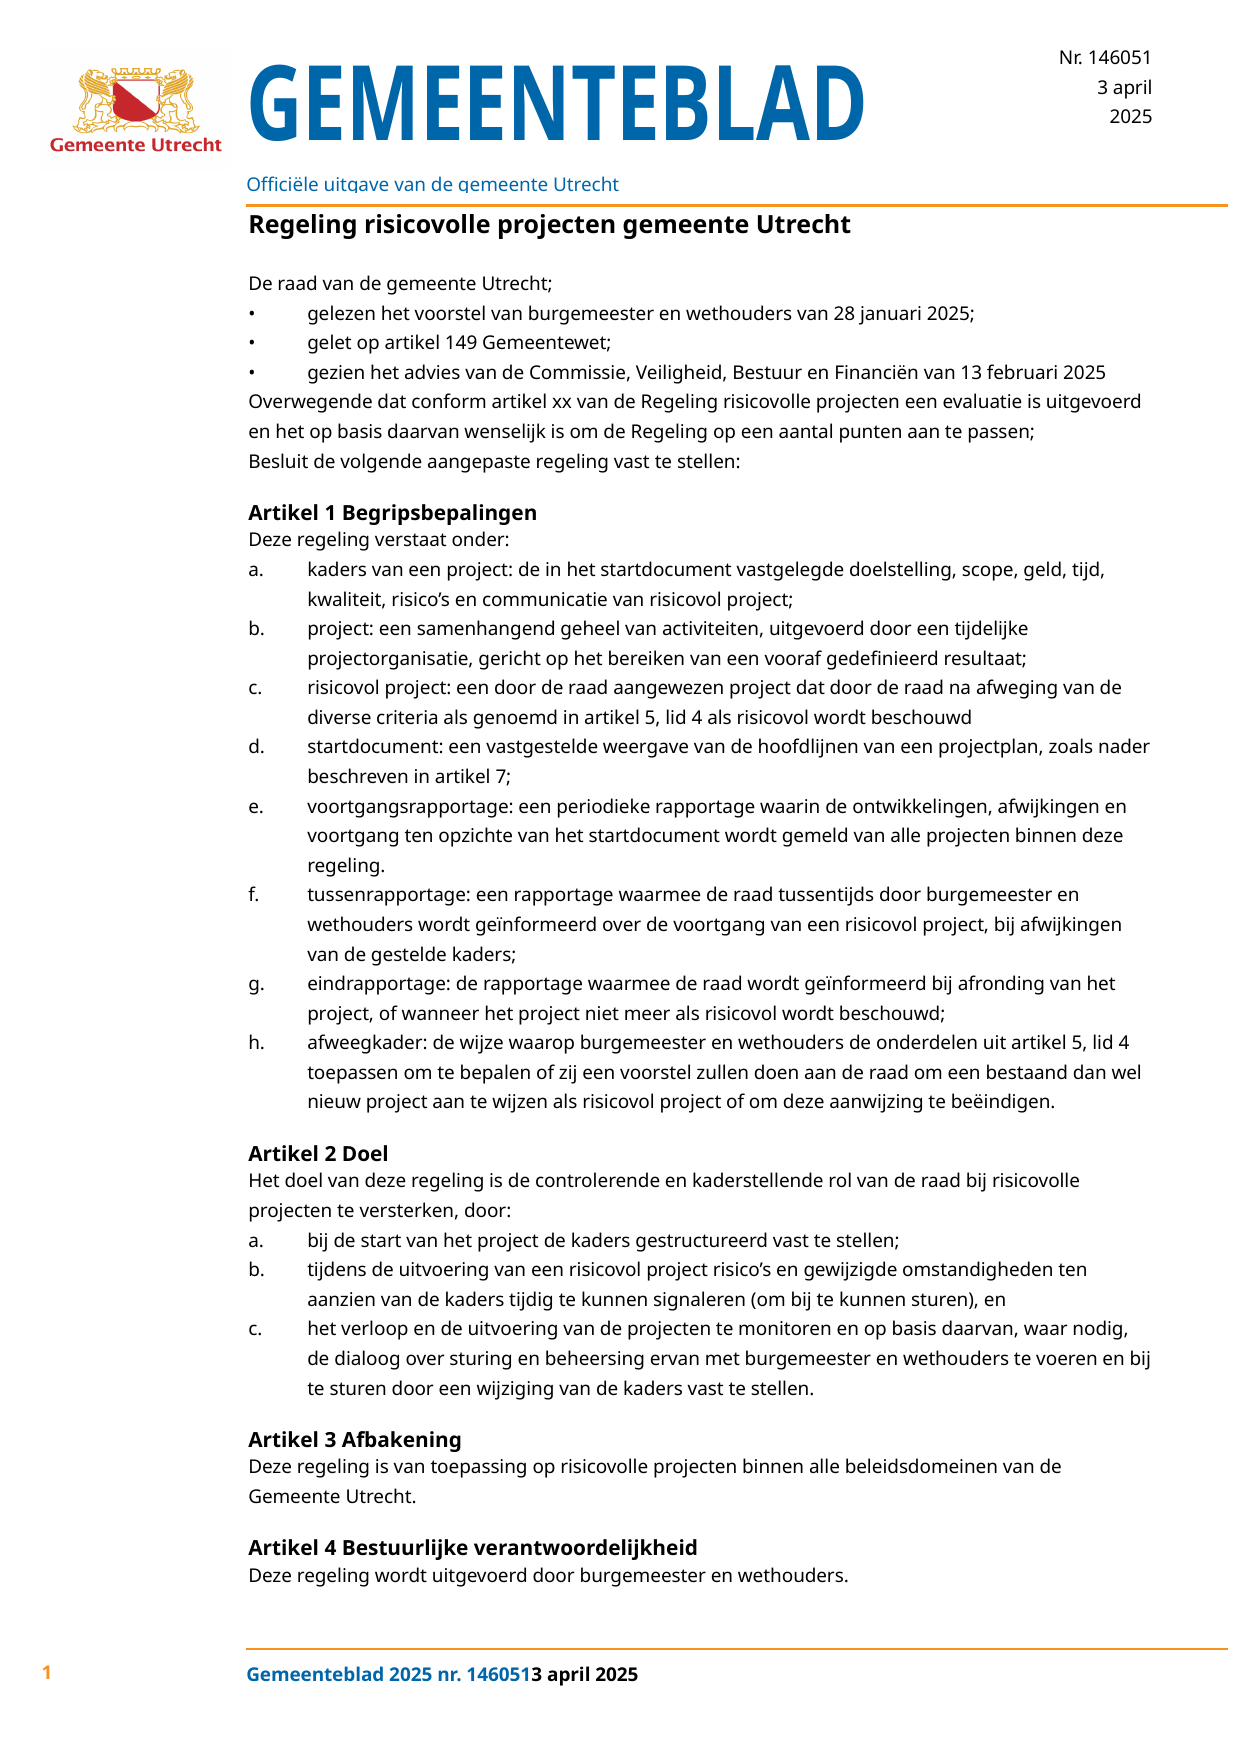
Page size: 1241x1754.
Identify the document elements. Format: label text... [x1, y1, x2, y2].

list tussenrapportage: een rapportage waarmee de raad tussentijds door burgemeester en wethouders wordt geïnformeerd over de voortgang van een risicovol project, bij afwijkingen van de gestelde kaders; [248, 882, 1152, 967]
list het verloop en de uitvoering van de projecten te monitoren en op basis daarvan, waar nodig, de dialoog over sturing en beheersing ervan met burgemeester en wethouders te voeren en bij te sturen door een wijziging van de kaders vast te stellen. [248, 1316, 1152, 1400]
text Artikel 1 Begripsbepalingen [248, 498, 1152, 527]
text Deze regeling wordt uitgevoerd door burgemeester en wethouders. [248, 1562, 1152, 1588]
text Artikel 3 Afbakening [248, 1425, 1152, 1453]
text Deze regeling is van toepassing op risicovolle projecten binnen alle beleidsdomeinen van de Gemeente Utrecht. [248, 1453, 1152, 1509]
text Artikel 4 Bestuurlijke verantwoordelijkheid [248, 1533, 1152, 1562]
list eindrapportage: de rapportage waarmee de raad wordt geïnformeerd bij afronding van het project, of wanneer het project niet meer als risicovol wordt beschouwd; [248, 970, 1152, 1026]
list risicovol project: een door de raad aangewezen project dat door de raad na afweging van de diverse criteria als genoemd in artikel 5, lid 4 als risicovol wordt beschouwd [248, 674, 1152, 730]
text Het doel van deze regeling is de controlerende en kaderstellende rol van de raad bij risicovolle projecten te versterken, door: [248, 1168, 1152, 1223]
list startdocument: een vastgestelde weergave van de hoofdlijnen van een projectplan, zoals nader beschreven in artikel 7; [248, 734, 1152, 789]
list voortgangsrapportage: een periodieke rapportage waarin de ontwikkelingen, afwijkingen en voortgang ten opzichte van het startdocument wordt gemeld van alle projecten binnen deze regeling. [248, 793, 1152, 878]
list afweegkader: de wijze waarop burgemeester en wethouders de onderdelen uit artikel 5, lid 4 toepassen om te bepalen of zij een voorstel zullen doen aan de raad om een bestaand dan wel nieuw project aan te wijzen als risicovol project of om deze aanwijzing te beëindigen. [248, 1029, 1152, 1114]
list gezien het advies van de Commissie, Veiligheid, Bestuur en Financiën van 13 februari 2025 [248, 359, 1152, 385]
text Artikel 2 Doel [248, 1139, 1152, 1168]
text De raad van de gemeente Utrecht; [248, 270, 1152, 296]
picture [41, 47, 231, 172]
text Besluit de volgende aangepaste regeling vast te stellen: [248, 448, 1152, 473]
list bij de start van het project de kaders gestructureerd vast te stellen; [248, 1227, 1152, 1252]
list tijdens de uitvoering van een risicovol project risico’s en gewijzigde omstandigheden ten aanzien van de kaders tijdig te kunnen signaleren (om bij te kunnen sturen), en [248, 1256, 1152, 1312]
list gelezen het voorstel van burgemeester en wethouders van 28 januari 2025; [248, 300, 1152, 326]
list gelet op artikel 149 Gemeentewet; [248, 329, 1152, 355]
text Overwegende dat conform artikel xx van de Regeling risicovolle projecten een evaluatie is uitgevoerd en het op basis daarvan wenselijk is om de Regeling op een aantal punten aan te passen; [248, 389, 1152, 444]
text Deze regeling verstaat onder: [248, 527, 1152, 552]
list project: een samenhangend geheel van activiteiten, uitgevoerd door een tijdelijke projectorganisatie, gericht op het bereiken van een vooraf gedefinieerd resultaat; [248, 615, 1152, 671]
text Regeling risicovolle projecten gemeente Utrecht [248, 207, 1152, 241]
list kaders van een project: de in het startdocument vastgelegde doelstelling, scope, geld, tijd, kwaliteit, risico’s en communicatie van risicovol project; [248, 556, 1152, 612]
